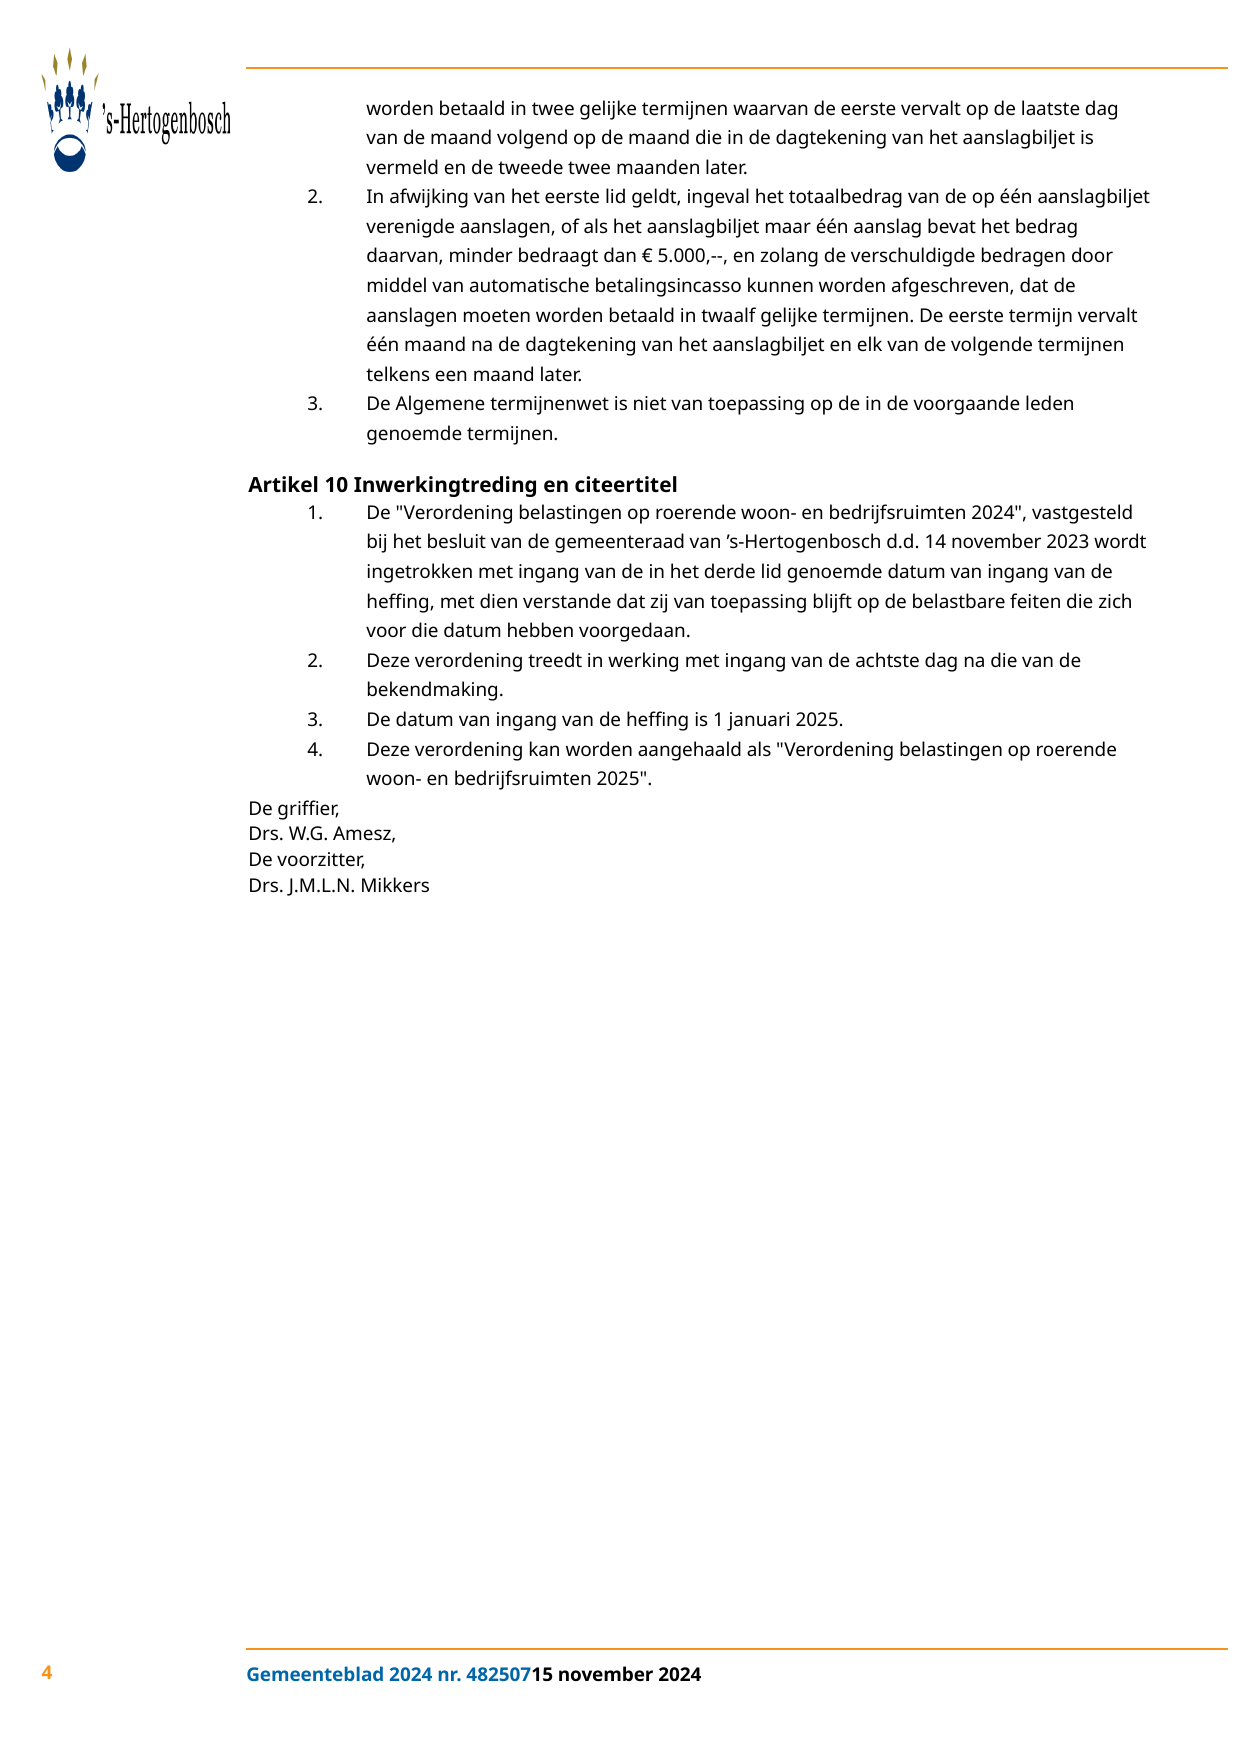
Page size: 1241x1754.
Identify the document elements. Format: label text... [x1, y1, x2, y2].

list worden betaald in twee gelijke termijnen waarvan de eerste vervalt op de laatste dag van de maand volgend op de maand die in de dagtekening van het aanslagbiljet is vermeld en de tweede twee maanden later. [307, 95, 1152, 180]
picture [41, 47, 231, 172]
text Artikel 10 Inwerkingtreding en citeertitel [248, 471, 1152, 499]
list De "Verordening belastingen op roerende woon- en bedrijfsruimten 2024", vastgesteld bij het besluit van de gemeenteraad van ’s-Hertogenbosch d.d. 14 november 2023 wordt ingetrokken met ingang van de in het derde lid genoemde datum van ingang van de heffing, met dien verstande dat zij van toepassing blijft op de belastbare feiten die zich voor die datum hebben voorgedaan. [307, 499, 1152, 643]
list Deze verordening treedt in werking met ingang van de achtste dag na die van de bekendmaking. [307, 647, 1152, 702]
list De Algemene termijnenwet is niet van toepassing op de in de voorgaande leden genoemde termijnen. [307, 391, 1152, 446]
list De datum van ingang van de heffing is 1 januari 2025. [307, 706, 1152, 732]
text Drs. J.M.L.N. Mikkers [248, 872, 1152, 898]
list Deze verordening kan worden aangehaald als "Verordening belastingen op roerende woon- en bedrijfsruimten 2025". [307, 736, 1152, 791]
text De voorzitter, [248, 846, 1152, 872]
text De griffier, [248, 795, 1152, 821]
text Drs. W.G. Amesz, [248, 821, 1152, 846]
list In afwijking van het eerste lid geldt, ingeval het totaalbedrag van de op één aanslagbiljet verenigde aanslagen, of als het aanslagbiljet maar één aanslag bevat het bedrag daarvan, minder bedraagt dan € 5.000,--, en zolang de verschuldigde bedragen door middel van automatische betalingsincasso kunnen worden afgeschreven, dat de aanslagen moeten worden betaald in twaalf gelijke termijnen. De eerste termijn vervalt één maand na de dagtekening van het aanslagbiljet en elk van de volgende termijnen telkens een maand later. [307, 183, 1152, 387]
